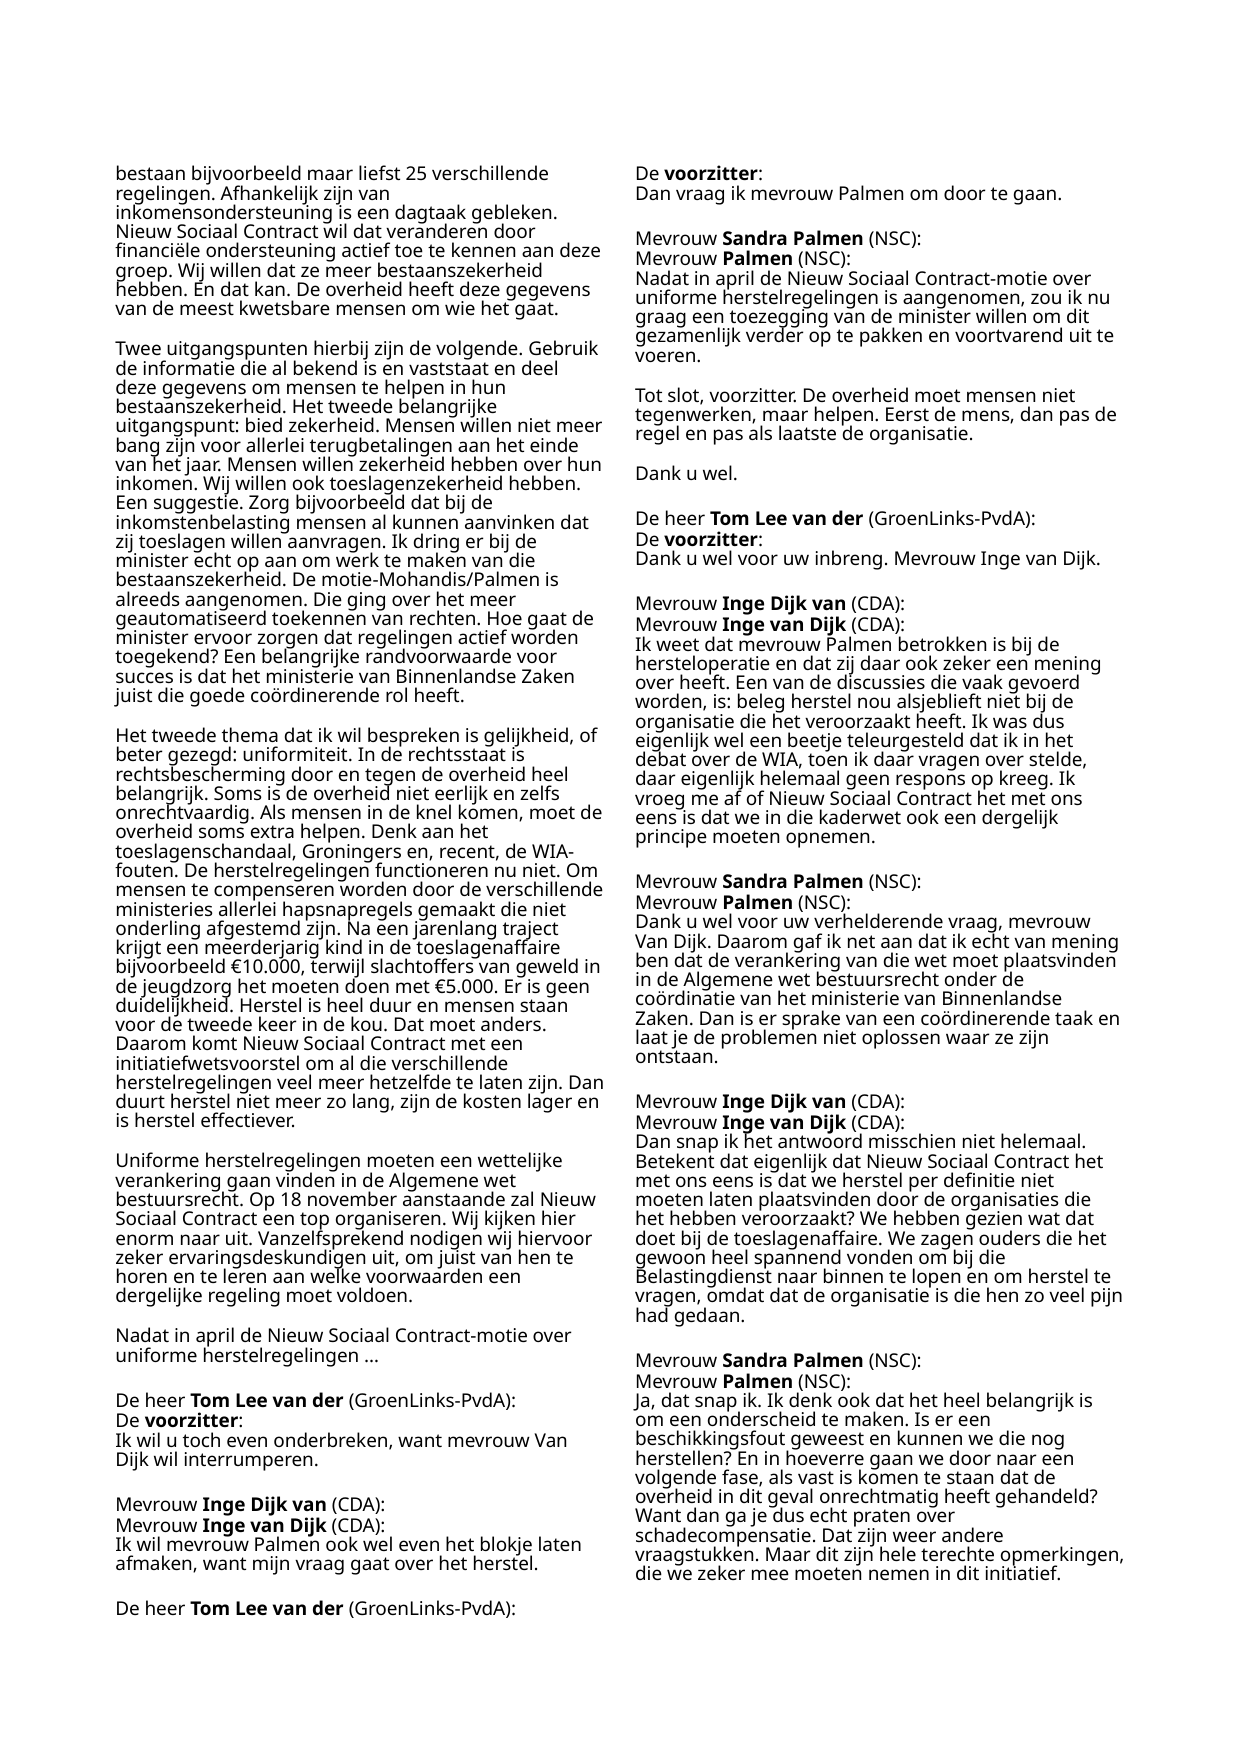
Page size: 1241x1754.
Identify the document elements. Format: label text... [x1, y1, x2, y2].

text De voorzitter: [635, 531, 1125, 550]
text Dank u wel. [635, 465, 1125, 484]
text De heer Tom Lee van der (GroenLinks-PvdA): [115, 1387, 605, 1412]
text Mevrouw Inge Dijk van (CDA): [635, 591, 1125, 616]
text Mevrouw Inge Dijk van (CDA): [635, 1088, 1125, 1114]
text Mevrouw Inge van Dijk (CDA): [635, 616, 1125, 636]
text De heer Tom Lee van der (GroenLinks-PvdA): [635, 505, 1125, 531]
text Ik wil mevrouw Palmen ook wel even het blokje laten afmaken, want mijn vraag gaat over het herstel. [115, 1536, 605, 1575]
text Dan vraag ik mevrouw Palmen om door te gaan. [635, 184, 1125, 204]
text Mevrouw Sandra Palmen (NSC): [635, 1347, 1125, 1373]
text Nadat in april de Nieuw Sociaal Contract-motie over uniforme herstelregelingen is aangenomen, zou ik nu graag een toezegging van de minister willen om dit gezamenlijk verder op te pakken en voortvarend uit te voeren. [635, 270, 1125, 366]
text Mevrouw Palmen (NSC): [635, 1373, 1125, 1392]
text Mevrouw Sandra Palmen (NSC): [635, 868, 1125, 894]
text Mevrouw Inge van Dijk (CDA): [635, 1114, 1125, 1133]
text Ik wil u toch even onderbreken, want mevrouw Van Dijk wil interrumperen. [115, 1432, 605, 1470]
text Het tweede thema dat ik wil bespreken is gelijkheid, of beter gezegd: uniformiteit. In de rechtsstaat is rechtsbescherming door en tegen de overheid heel belangrijk. Soms is de overheid niet eerlijk en zelfs onrechtvaardig. Als mensen in de knel komen, moet de overheid soms extra helpen. Denk aan het toeslagenschandaal, Groningers en, recent, de WIA-fouten. De herstelregelingen functioneren nu niet. Om mensen te compenseren worden door de verschillende ministeries allerlei hapsnapregels gemaakt die niet onderling afgestemd zijn. Na een jarenlang traject krijgt een meerderjarig kind in de toeslagenaffaire bijvoorbeeld €10.000, terwijl slachtoffers van geweld in de jeugdzorg het moeten doen met €5.000. Er is geen duidelijkheid. Herstel is heel duur en mensen staan voor de tweede keer in de kou. Dat moet anders. Daarom komt Nieuw Sociaal Contract met een initiatiefwetsvoorstel om al die verschillende herstelregelingen veel meer hetzelfde te laten zijn. Dan duurt herstel niet meer zo lang, zijn de kosten lager en is herstel effectiever. [115, 727, 605, 1132]
text Twee uitgangspunten hierbij zijn de volgende. Gebruik de informatie die al bekend is en vaststaat en deel deze gegevens om mensen te helpen in hun bestaanszekerheid. Het tweede belangrijke uitgangspunt: bied zekerheid. Mensen willen niet meer bang zijn voor allerlei terugbetalingen aan het einde van het jaar. Mensen willen zekerheid hebben over hun inkomen. Wij willen ook toeslagenzekerheid hebben. Een suggestie. Zorg bijvoorbeeld dat bij de inkomstenbelasting mensen al kunnen aanvinken dat zij toeslagen willen aanvragen. Ik dring er bij de minister echt op aan om werk te maken van die bestaanszekerheid. De motie-Mohandis/Palmen is alreeds aangenomen. Die ging over het meer geautomatiseerd toekennen van rechten. Hoe gaat de minister ervoor zorgen dat regelingen actief worden toegekend? Een belangrijke randvoorwaarde voor succes is dat het ministerie van Binnenlandse Zaken juist die goede coördinerende rol heeft. [115, 340, 605, 706]
text Mevrouw Palmen (NSC): [635, 250, 1125, 270]
text Ik weet dat mevrouw Palmen betrokken is bij de hersteloperatie en dat zij daar ook zeker een mening over heeft. Een van de discussies die vaak gevoerd worden, is: beleg herstel nou alsjeblieft niet bij de organisatie die het veroorzaakt heeft. Ik was dus eigenlijk wel een beetje teleurgesteld dat ik in het debat over de WIA, toen ik daar vragen over stelde, daar eigenlijk helemaal geen respons op kreeg. Ik vroeg me af of Nieuw Sociaal Contract het met ons eens is dat we in die kaderwet ook een dergelijk principe moeten opnemen. [635, 636, 1125, 847]
text Dank u wel voor uw inbreng. Mevrouw Inge van Dijk. [635, 550, 1125, 570]
text De heer Tom Lee van der (GroenLinks-PvdA): [115, 1596, 605, 1621]
text Tot slot, voorzitter. De overheid moet mensen niet tegenwerken, maar helpen. Eerst de mens, dan pas de regel en pas als laatste de organisatie. [635, 387, 1125, 444]
text Ja, dat snap ik. Ik denk ook dat het heel belangrijk is om een onderscheid te maken. Is er een beschikkingsfout geweest en kunnen we die nog herstellen? En in hoeverre gaan we door naar een volgende fase, als vast is komen te staan dat de overheid in dit geval onrechtmatig heeft gehandeld? Want dan ga je dus echt praten over schadecompensatie. Dat zijn weer andere vraagstukken. Maar dit zijn hele terechte opmerkingen, die we zeker mee moeten nemen in dit initiatief. [635, 1392, 1125, 1584]
text Dank u wel voor uw verhelderende vraag, mevrouw Van Dijk. Daarom gaf ik net aan dat ik echt van mening ben dat de verankering van die wet moet plaatsvinden in de Algemene wet bestuursrecht onder de coördinatie van het ministerie van Binnenlandse Zaken. Dan is er sprake van een coördinerende taak en laat je de problemen niet oplossen waar ze zijn ontstaan. [635, 913, 1125, 1067]
text Uniforme herstelregelingen moeten een wettelijke verankering gaan vinden in de Algemene wet bestuursrecht. Op 18 november aanstaande zal Nieuw Sociaal Contract een top organiseren. Wij kijken hier enorm naar uit. Vanzelfsprekend nodigen wij hiervoor zeker ervaringsdeskundigen uit, om juist van hen te horen en te leren aan welke voorwaarden een dergelijke regeling moet voldoen. [115, 1152, 605, 1307]
text Mevrouw Inge van Dijk (CDA): [115, 1517, 605, 1536]
text Dan snap ik het antwoord misschien niet helemaal. Betekent dat eigenlijk dat Nieuw Sociaal Contract het met ons eens is dat we herstel per definitie niet moeten laten plaatsvinden door de organisaties die het hebben veroorzaakt? We hebben gezien wat dat doet bij de toeslagenaffaire. We zagen ouders die het gewoon heel spannend vonden om bij die Belastingdienst naar binnen te lopen en om herstel te vragen, omdat dat de organisatie is die hen zo veel pijn had gedaan. [635, 1133, 1125, 1326]
text De voorzitter: [635, 165, 1125, 184]
text bestaan bijvoorbeeld maar liefst 25 verschillende regelingen. Afhankelijk zijn van inkomensondersteuning is een dagtaak gebleken. Nieuw Sociaal Contract wil dat veranderen door financiële ondersteuning actief toe te kennen aan deze groep. Wij willen dat ze meer bestaanszekerheid hebben. En dat kan. De overheid heeft deze gegevens van de meest kwetsbare mensen om wie het gaat. [115, 165, 605, 319]
text Nadat in april de Nieuw Sociaal Contract-motie over uniforme herstelregelingen … [115, 1327, 605, 1366]
text Mevrouw Inge Dijk van (CDA): [115, 1491, 605, 1517]
text Mevrouw Palmen (NSC): [635, 894, 1125, 913]
text Mevrouw Sandra Palmen (NSC): [635, 225, 1125, 250]
text De voorzitter: [115, 1412, 605, 1432]
